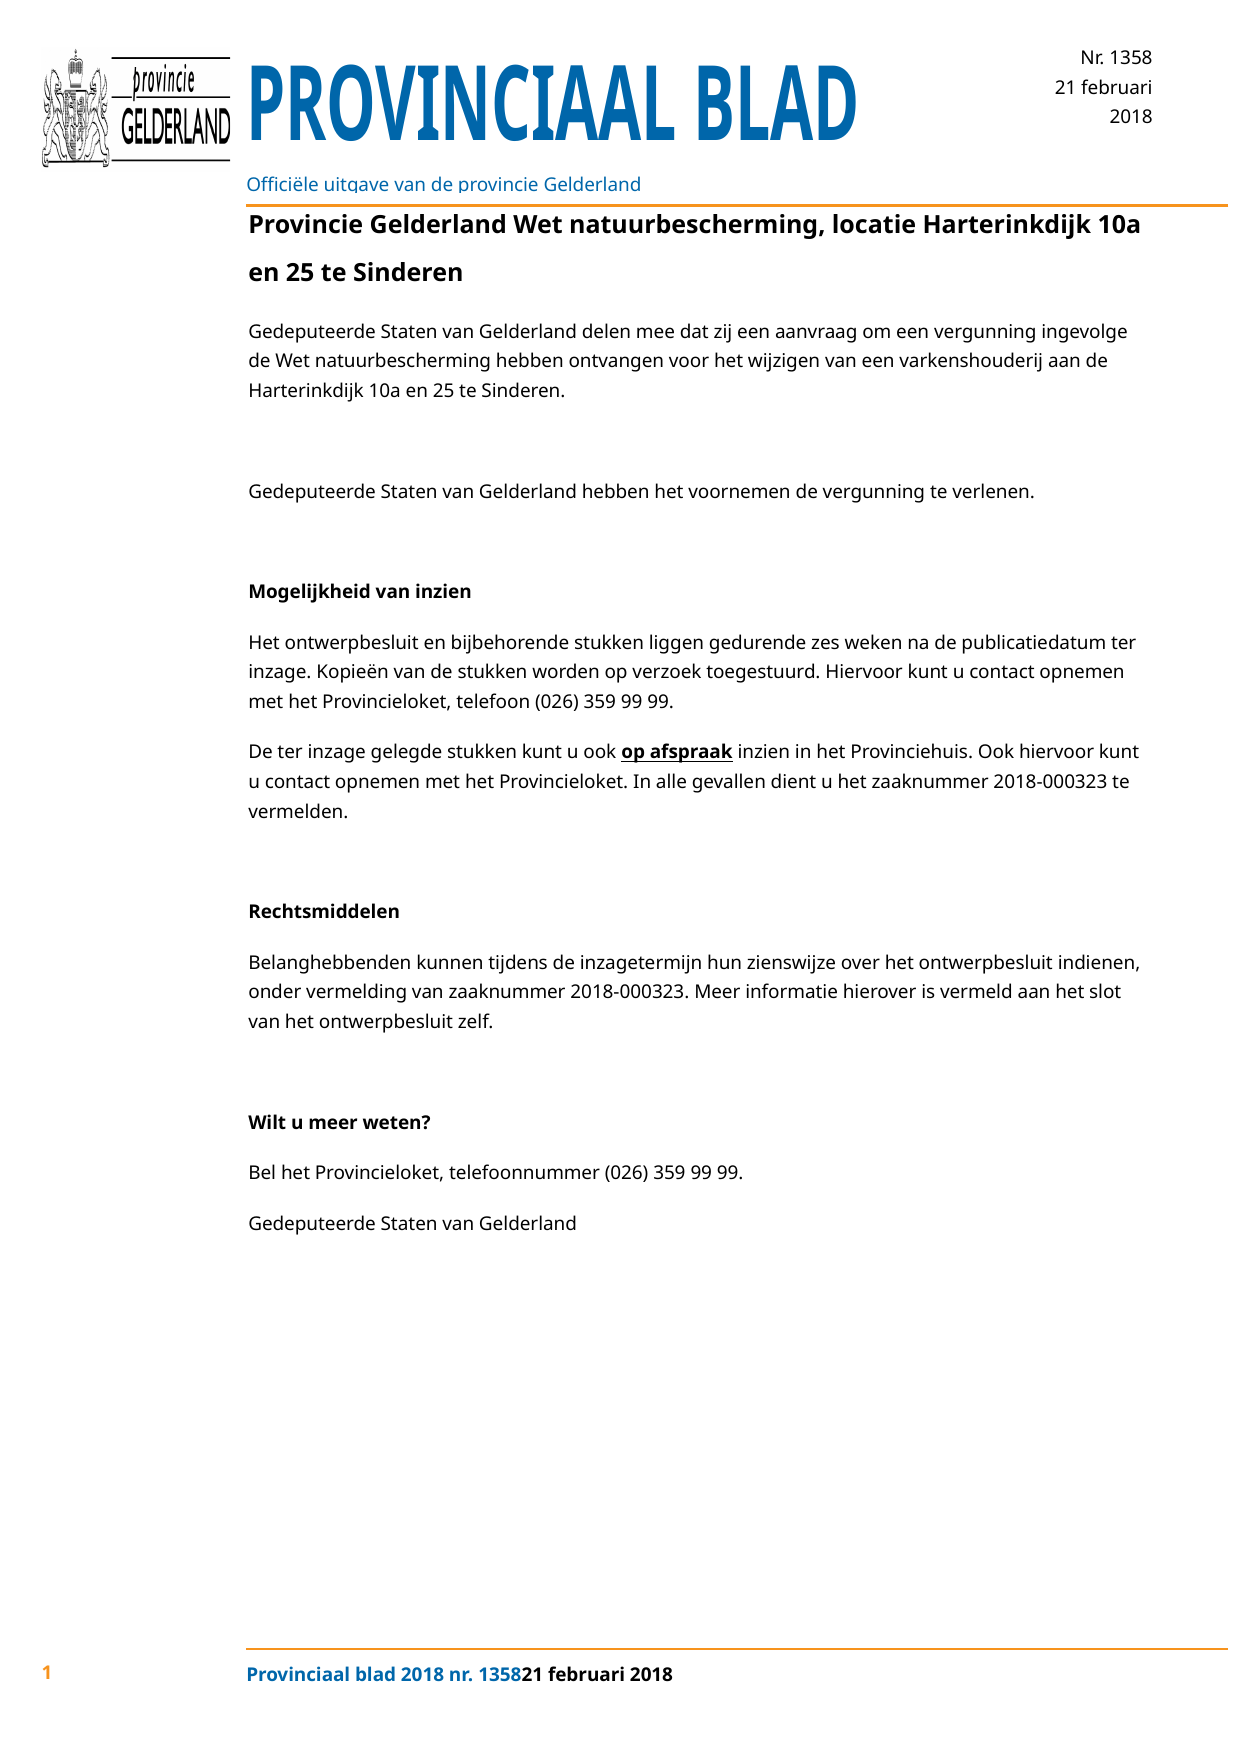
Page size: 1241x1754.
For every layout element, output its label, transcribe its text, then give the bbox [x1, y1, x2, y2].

text Gedeputeerde Staten van Gelderland delen mee dat zij een aanvraag om een vergunning ingevolge de Wet natuurbescherming hebben ontvangen voor het wijzigen van een varkenshouderij aan de Harterinkdijk 10a en 25 te Sinderen. [248, 318, 1152, 403]
text De ter inzage gelegde stukken kunt u ook op afspraak inzien in het Provinciehuis. Ook hiervoor kunt u contact opnemen met het Provincieloket. In alle gevallen dient u het zaaknummer 2018-000323 te vermelden. [248, 739, 1152, 824]
text Het ontwerpbesluit en bijbehorende stukken liggen gedurende zes weken na de publicatiedatum ter inzage. Kopieën van de stukken worden op verzoek toegestuurd. Hiervoor kunt u contact opnemen met het Provincieloket, telefoon (026) 359 99 99. [248, 629, 1152, 714]
text Bel het Provincieloket, telefoonnummer (026) 359 99 99. [248, 1159, 1152, 1185]
text Provincie Gelderland Wet natuurbescherming, locatie Harterinkdijk 10a en 25 te Sinderen [248, 207, 1152, 288]
text Belanghebbenden kunnen tijdens de inzagetermijn hun zienswijze over het ontwerpbesluit indienen, onder vermelding van zaaknummer 2018-000323. Meer informatie hierover is vermeld aan het slot van het ontwerpbesluit zelf. [248, 949, 1152, 1034]
text Wilt u meer weten? [248, 1109, 1152, 1135]
text Gedeputeerde Staten van Gelderland [248, 1210, 1152, 1236]
text Mogelijkheid van inzien [248, 579, 1152, 604]
text Gedeputeerde Staten van Gelderland hebben het voornemen de vergunning te verlenen. [248, 478, 1152, 504]
picture [41, 47, 231, 172]
text Rechtsmiddelen [248, 899, 1152, 924]
